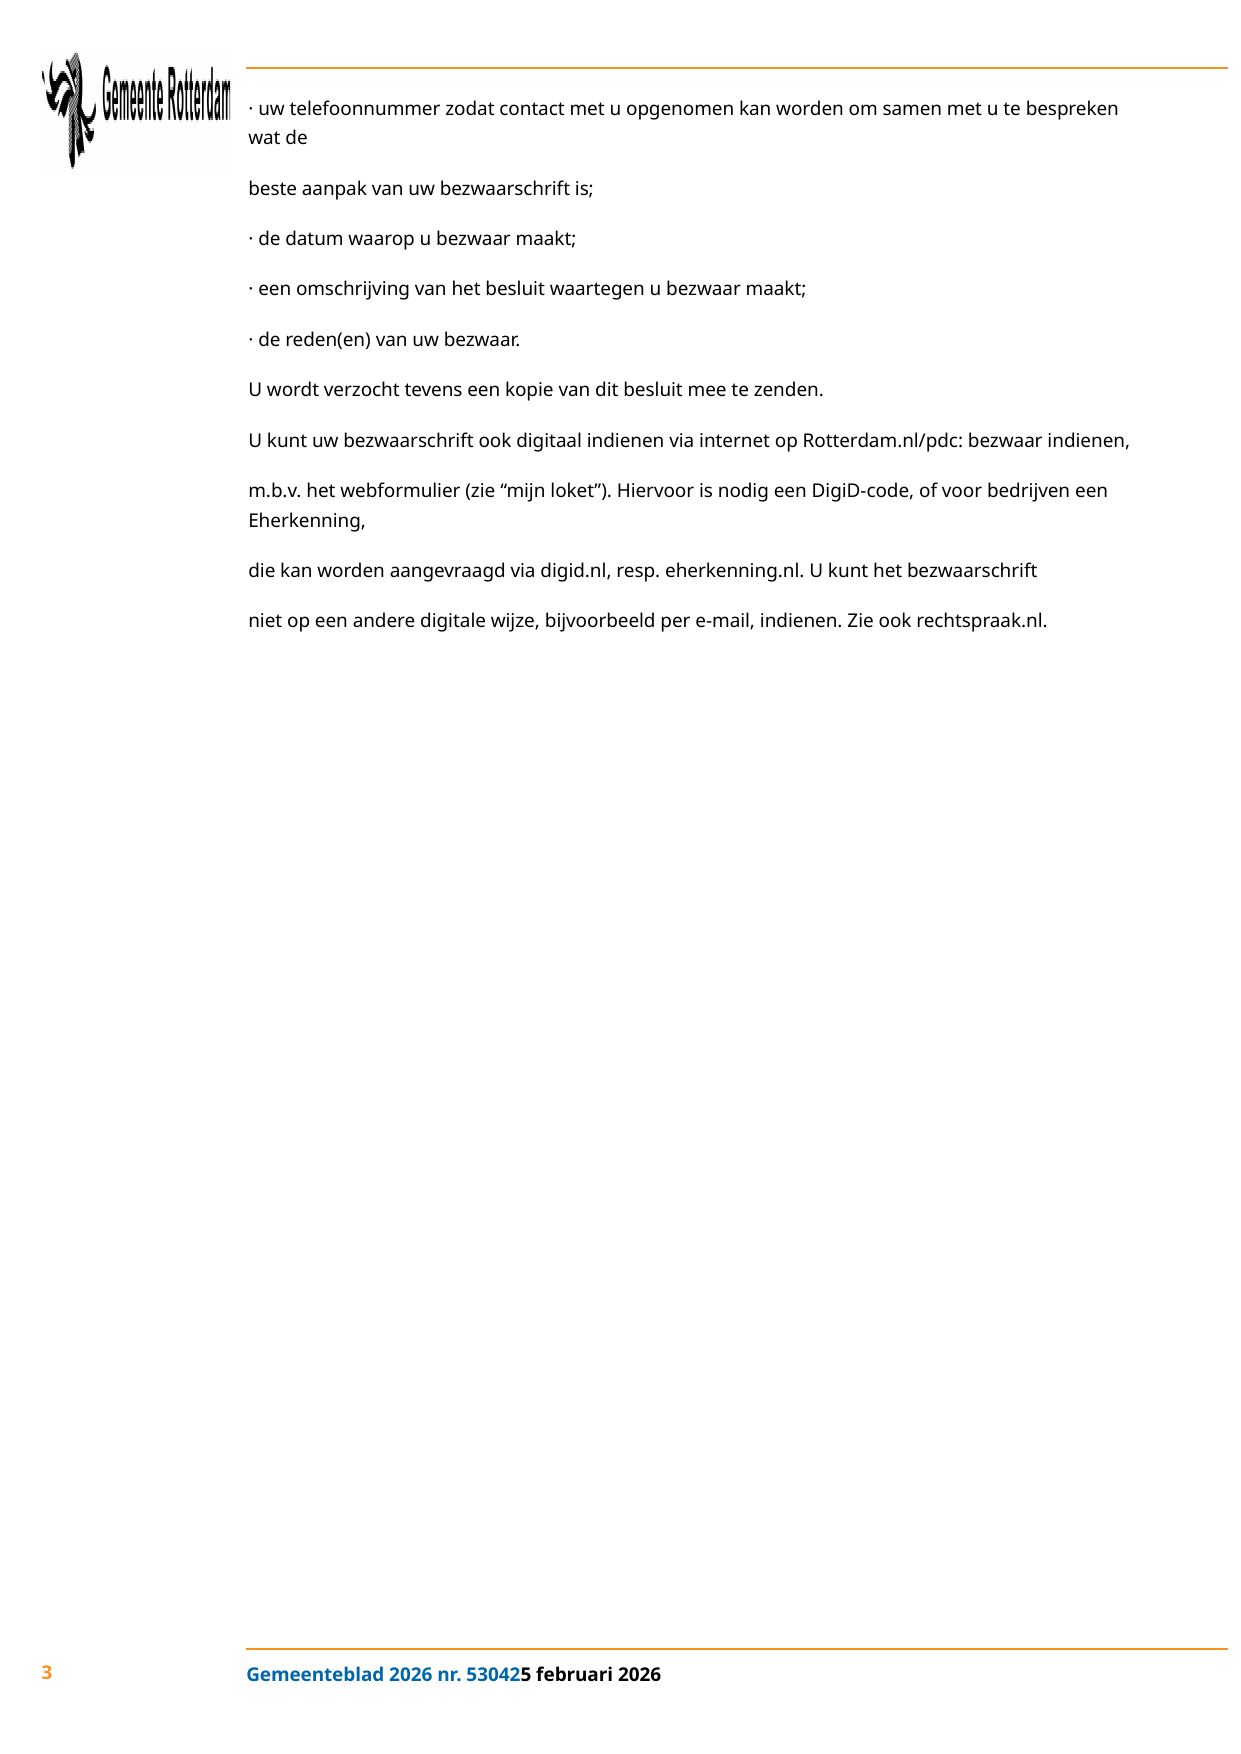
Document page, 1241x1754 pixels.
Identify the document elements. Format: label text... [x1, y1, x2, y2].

text m.b.v. het webformulier (zie “mijn loket”). Hiervoor is nodig een DigiD-code, of voor bedrijven een Eherkenning, [248, 477, 1152, 533]
text U wordt verzocht tevens een kopie van dit besluit mee te zenden. [248, 376, 1152, 402]
text beste aanpak van uw bezwaarschrift is; [248, 175, 1152, 201]
text · een omschrijving van het besluit waartegen u bezwaar maakt; [248, 276, 1152, 301]
text · de datum waarop u bezwaar maakt; [248, 225, 1152, 251]
text U kunt uw bezwaarschrift ook digitaal indienen via internet op Rotterdam.nl/pdc: bezwaar indienen, [248, 427, 1152, 453]
text die kan worden aangevraagd via digid.nl, resp. eherkenning.nl. U kunt het bezwaarschrift [248, 557, 1152, 583]
text · uw telefoonnummer zodat contact met u opgenomen kan worden om samen met u te bespreken wat de [248, 95, 1152, 150]
text · de reden(en) van uw bezwaar. [248, 326, 1152, 352]
picture [41, 47, 231, 172]
text niet op een andere digitale wijze, bijvoorbeeld per e-mail, indienen. Zie ook rechtspraak.nl. [248, 608, 1152, 633]
